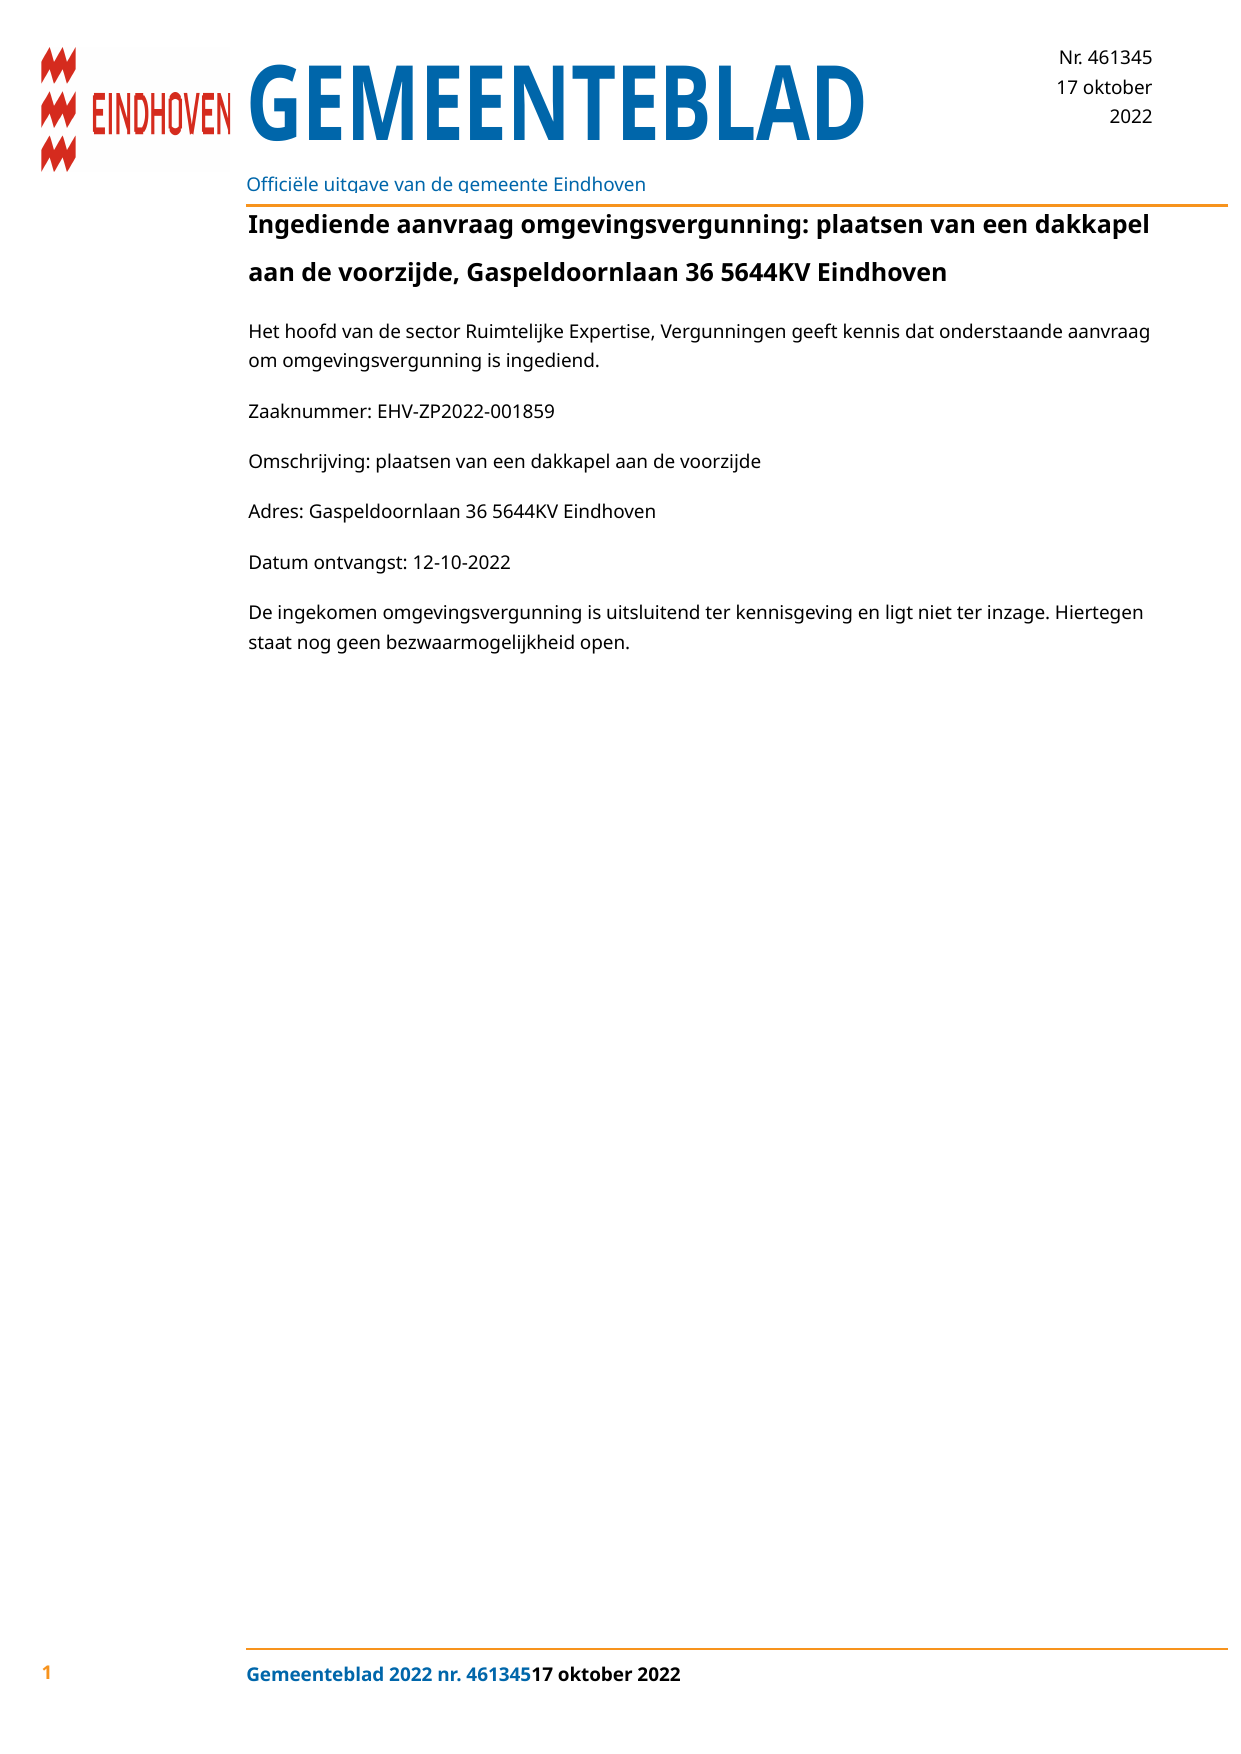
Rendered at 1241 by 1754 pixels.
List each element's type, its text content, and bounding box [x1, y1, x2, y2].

picture [41, 47, 231, 172]
text Zaaknummer: EHV-ZP2022-001859 [248, 398, 1152, 424]
text Het hoofd van de sector Ruimtelijke Expertise, Vergunningen geeft kennis dat onderstaande aanvraag om omgevingsvergunning is ingediend. [248, 318, 1152, 373]
text De ingekomen omgevingsvergunning is uitsluitend ter kennisgeving en ligt niet ter inzage. Hiertegen staat nog geen bezwaarmogelijkheid open. [248, 599, 1152, 655]
text Datum ontvangst: 12-10-2022 [248, 549, 1152, 575]
text Ingediende aanvraag omgevingsvergunning: plaatsen van een dakkapel aan de voorzijde, Gaspeldoornlaan 36 5644KV Eindhoven [248, 207, 1152, 288]
text Omschrijving: plaatsen van een dakkapel aan de voorzijde [248, 448, 1152, 474]
text Adres: Gaspeldoornlaan 36 5644KV Eindhoven [248, 499, 1152, 524]
